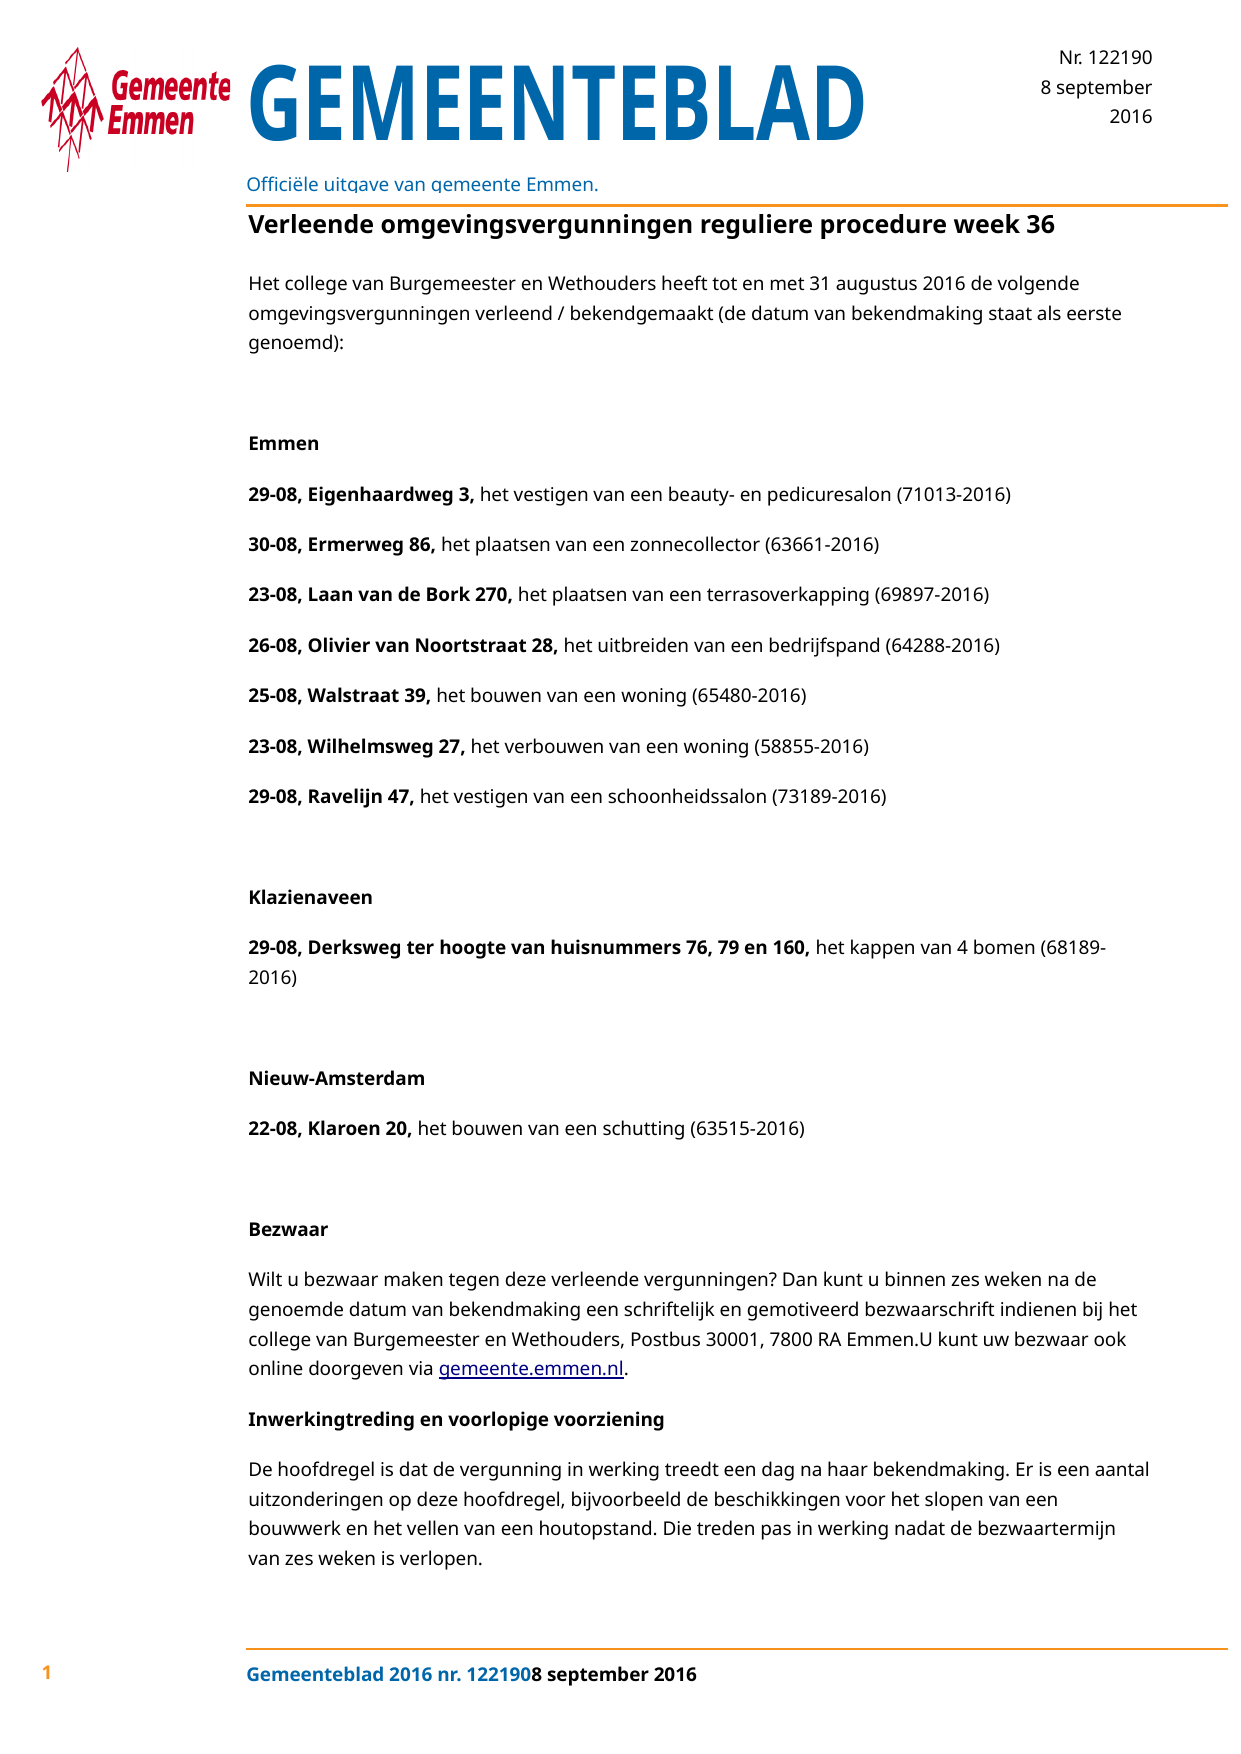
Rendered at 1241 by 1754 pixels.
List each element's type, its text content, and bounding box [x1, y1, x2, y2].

text Het college van Burgemeester en Wethouders heeft tot en met 31 augustus 2016 de volgende omgevingsvergunningen verleend / bekendgemaakt (de datum van bekendmaking staat als eerste genoemd): [248, 270, 1152, 355]
text 29-08, Derksweg ter hoogte van huisnummers 76, 79 en 160, het kappen van 4 bomen (68189-2016) [248, 934, 1152, 990]
text 29-08, Ravelijn 47, het vestigen van een schoonheidssalon (73189-2016) [248, 783, 1152, 809]
text Verleende omgevingsvergunningen reguliere procedure week 36 [248, 207, 1152, 241]
text 25-08, Walstraat 39, het bouwen van een woning (65480-2016) [248, 682, 1152, 708]
text 22-08, Klaroen 20, het bouwen van een schutting (63515-2016) [248, 1115, 1152, 1141]
text 29-08, Eigenhaardweg 3, het vestigen van een beauty- en pedicuresalon (71013-2016) [248, 481, 1152, 506]
text Nieuw-Amsterdam [248, 1065, 1152, 1091]
text Wilt u bezwaar maken tegen deze verleende vergunningen? Dan kunt u binnen zes weken na de genoemde datum van bekendmaking een schriftelijk en gemotiveerd bezwaarschrift indienen bij het college van Burgemeester en Wethouders, Postbus 30001, 7800 RA Emmen.U kunt uw bezwaar ook online doorgeven via gemeente.emmen.nl. [248, 1267, 1152, 1381]
text Klazienaveen [248, 884, 1152, 910]
text 23-08, Wilhelmsweg 27, het verbouwen van een woning (58855-2016) [248, 733, 1152, 758]
text 23-08, Laan van de Bork 270, het plaatsen van een terrasoverkapping (69897-2016) [248, 582, 1152, 607]
text Inwerkingtreding en voorlopige voorziening [248, 1406, 1152, 1431]
text Emmen [248, 430, 1152, 456]
text 26-08, Olivier van Noortstraat 28, het uitbreiden van een bedrijfspand (64288-2016) [248, 632, 1152, 658]
picture [41, 47, 231, 172]
text 30-08, Ermerweg 86, het plaatsen van een zonnecollector (63661-2016) [248, 531, 1152, 557]
text Bezwaar [248, 1216, 1152, 1242]
text De hoofdregel is dat de vergunning in werking treedt een dag na haar bekendmaking. Er is een aantal uitzonderingen op deze hoofdregel, bijvoorbeeld de beschikkingen voor het slopen van een bouwwerk en het vellen van een houtopstand. Die treden pas in werking nadat de bezwaartermijn van zes weken is verlopen. [248, 1456, 1152, 1571]
